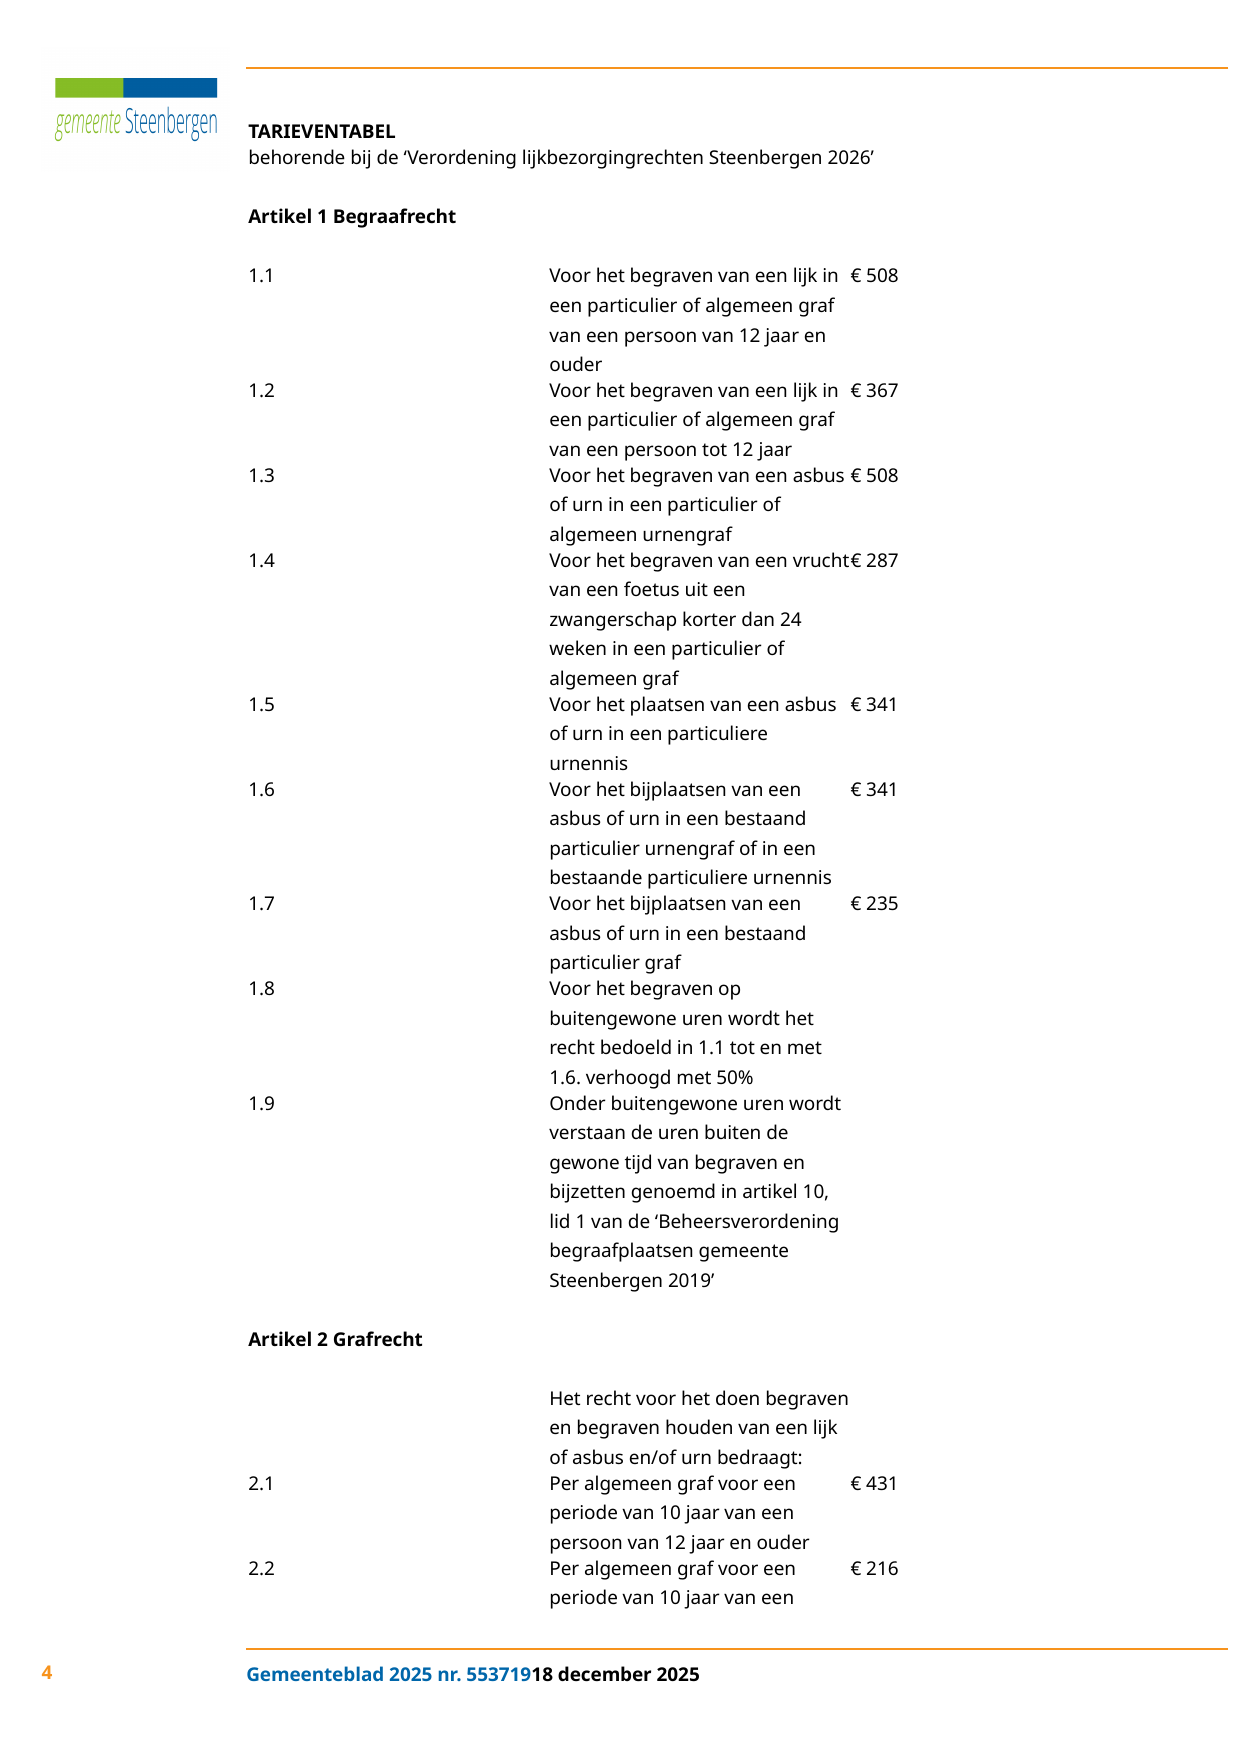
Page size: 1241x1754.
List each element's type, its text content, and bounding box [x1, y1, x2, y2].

table_cell 1.9 [248, 1090, 549, 1293]
table_cell Voor het begraven van een lijk in een particulier of algemeen graf van een persoon tot 12 jaar [549, 377, 850, 462]
table_header [248, 1385, 549, 1470]
table_cell 1.5 [248, 691, 549, 776]
table_cell Voor het begraven van een asbus of urn in een particulier of algemeen urnengraf [549, 462, 850, 547]
table_cell [850, 975, 1152, 1090]
table_cell € 341 [850, 776, 1152, 890]
table_cell € 216 [850, 1555, 1152, 1610]
table_cell 2.2 [248, 1555, 549, 1610]
table_cell 2.1 [248, 1470, 549, 1555]
table_header [850, 1385, 1152, 1470]
table_cell Voor het bijplaatsen van een asbus of urn in een bestaand particulier graf [549, 890, 850, 975]
text Artikel 2 Grafrecht [248, 1326, 1152, 1351]
table_cell Onder buitengewone uren wordt verstaan de uren buiten de gewone tijd van begraven en bijzetten genoemd in artikel 10, lid 1 van de ‘Beheersverordening begraafplaatsen gemeente Steenbergen 2019’ [549, 1090, 850, 1293]
table_cell € 431 [850, 1470, 1152, 1555]
table_cell € 287 [850, 547, 1152, 691]
table_header Voor het begraven van een lijk in een particulier of algemeen graf van een persoon van 12 jaar en ouder [549, 263, 850, 377]
picture [41, 47, 231, 172]
table_cell Per algemeen graf voor een periode van 10 jaar van een [549, 1555, 850, 1610]
table_cell Voor het bijplaatsen van een asbus of urn in een bestaand particulier urnengraf of in een bestaande particuliere urnennis [549, 776, 850, 890]
table_cell € 508 [850, 462, 1152, 547]
table_cell € 367 [850, 377, 1152, 462]
table_header € 508 [850, 263, 1152, 377]
table_cell Voor het begraven op buitengewone uren wordt het recht bedoeld in 1.1 tot en met 1.6. verhoogd met 50% [549, 975, 850, 1090]
text TARIEVENTABEL [248, 116, 1152, 144]
table_cell 1.3 [248, 462, 549, 547]
table_cell [850, 1090, 1152, 1293]
table_cell € 341 [850, 691, 1152, 776]
table_cell 1.8 [248, 975, 549, 1090]
table_cell Voor het plaatsen van een asbus of urn in een particuliere urnennis [549, 691, 850, 776]
table_cell 1.2 [248, 377, 549, 462]
table_header Het recht voor het doen begraven en begraven houden van een lijk of asbus en/of urn bedraagt: [549, 1385, 850, 1470]
table_cell € 235 [850, 890, 1152, 975]
text behorende bij de ‘Verordening lijkbezorgingrechten Steenbergen 2026’ [248, 144, 1152, 170]
table_cell 1.7 [248, 890, 549, 975]
text Artikel 1 Begraafrecht [248, 203, 1152, 229]
table_cell 1.4 [248, 547, 549, 691]
table_cell 1.6 [248, 776, 549, 890]
table_cell Per algemeen graf voor een periode van 10 jaar van een persoon van 12 jaar en ouder [549, 1470, 850, 1555]
table_cell Voor het begraven van een vrucht van een foetus uit een zwangerschap korter dan 24 weken in een particulier of algemeen graf [549, 547, 850, 691]
table_header 1.1 [248, 263, 549, 377]
